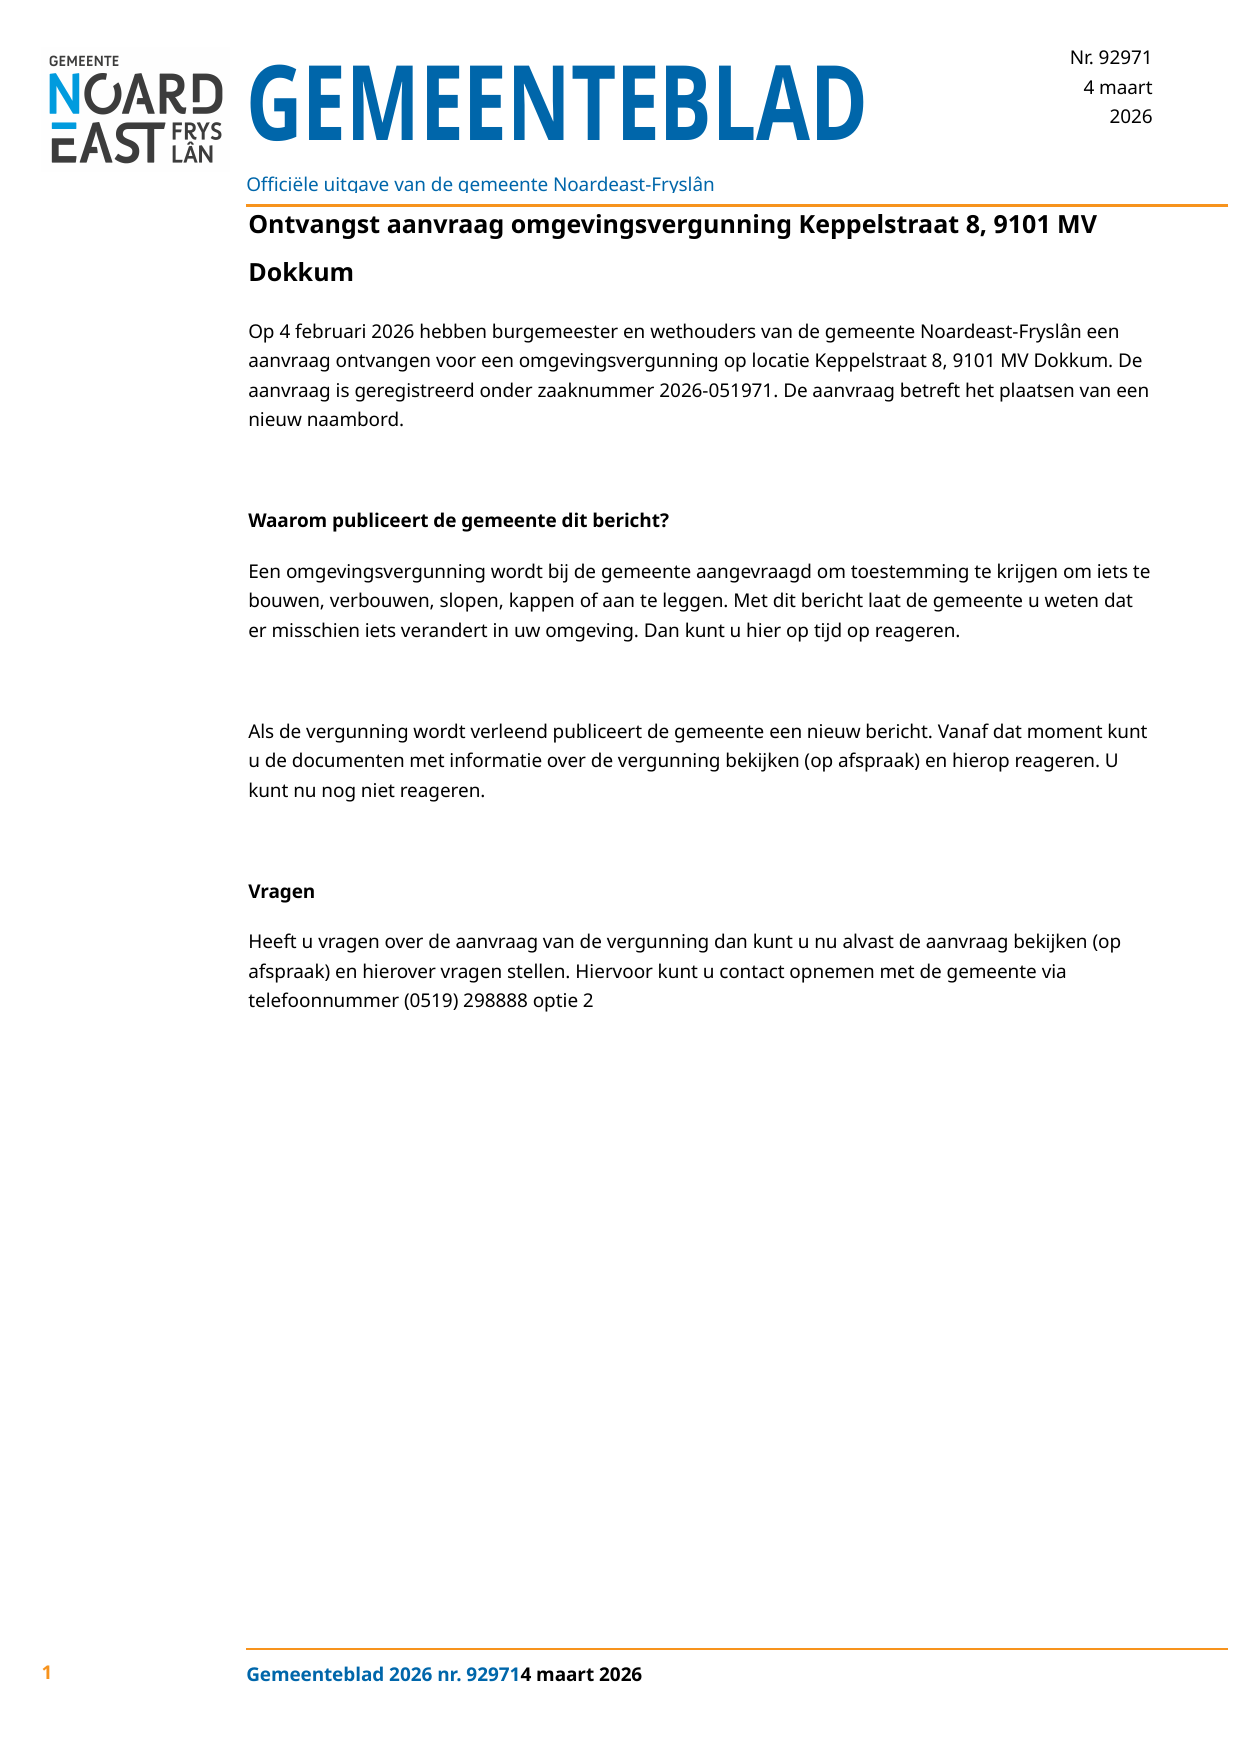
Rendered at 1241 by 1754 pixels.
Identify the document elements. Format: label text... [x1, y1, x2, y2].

text Waarom publiceert de gemeente dit bericht? [248, 507, 1152, 533]
text Heeft u vragen over de aanvraag van de vergunning dan kunt u nu alvast de aanvraag bekijken (op afspraak) en hierover vragen stellen. Hiervoor kunt u contact opnemen met de gemeente via telefoonnummer (0519) 298888 optie 2 [248, 928, 1152, 1013]
text Een omgevingsvergunning wordt bij de gemeente aangevraagd om toestemming te krijgen om iets te bouwen, verbouwen, slopen, kappen of aan te leggen. Met dit bericht laat de gemeente u weten dat er misschien iets verandert in uw omgeving. Dan kunt u hier op tijd op reageren. [248, 558, 1152, 643]
picture [41, 47, 231, 172]
text Als de vergunning wordt verleend publiceert de gemeente een nieuw bericht. Vanaf dat moment kunt u de documenten met informatie over de vergunning bekijken (op afspraak) en hierop reageren. U kunt nu nog niet reageren. [248, 718, 1152, 803]
text Vragen [248, 878, 1152, 904]
text Op 4 februari 2026 hebben burgemeester en wethouders van de gemeente Noardeast-Fryslân een aanvraag ontvangen voor een omgevingsvergunning op locatie Keppelstraat 8, 9101 MV Dokkum. De aanvraag is geregistreerd onder zaaknummer 2026-051971. De aanvraag betreft het plaatsen van een nieuw naambord. [248, 318, 1152, 432]
text Ontvangst aanvraag omgevingsvergunning Keppelstraat 8, 9101 MV Dokkum [248, 207, 1152, 288]
